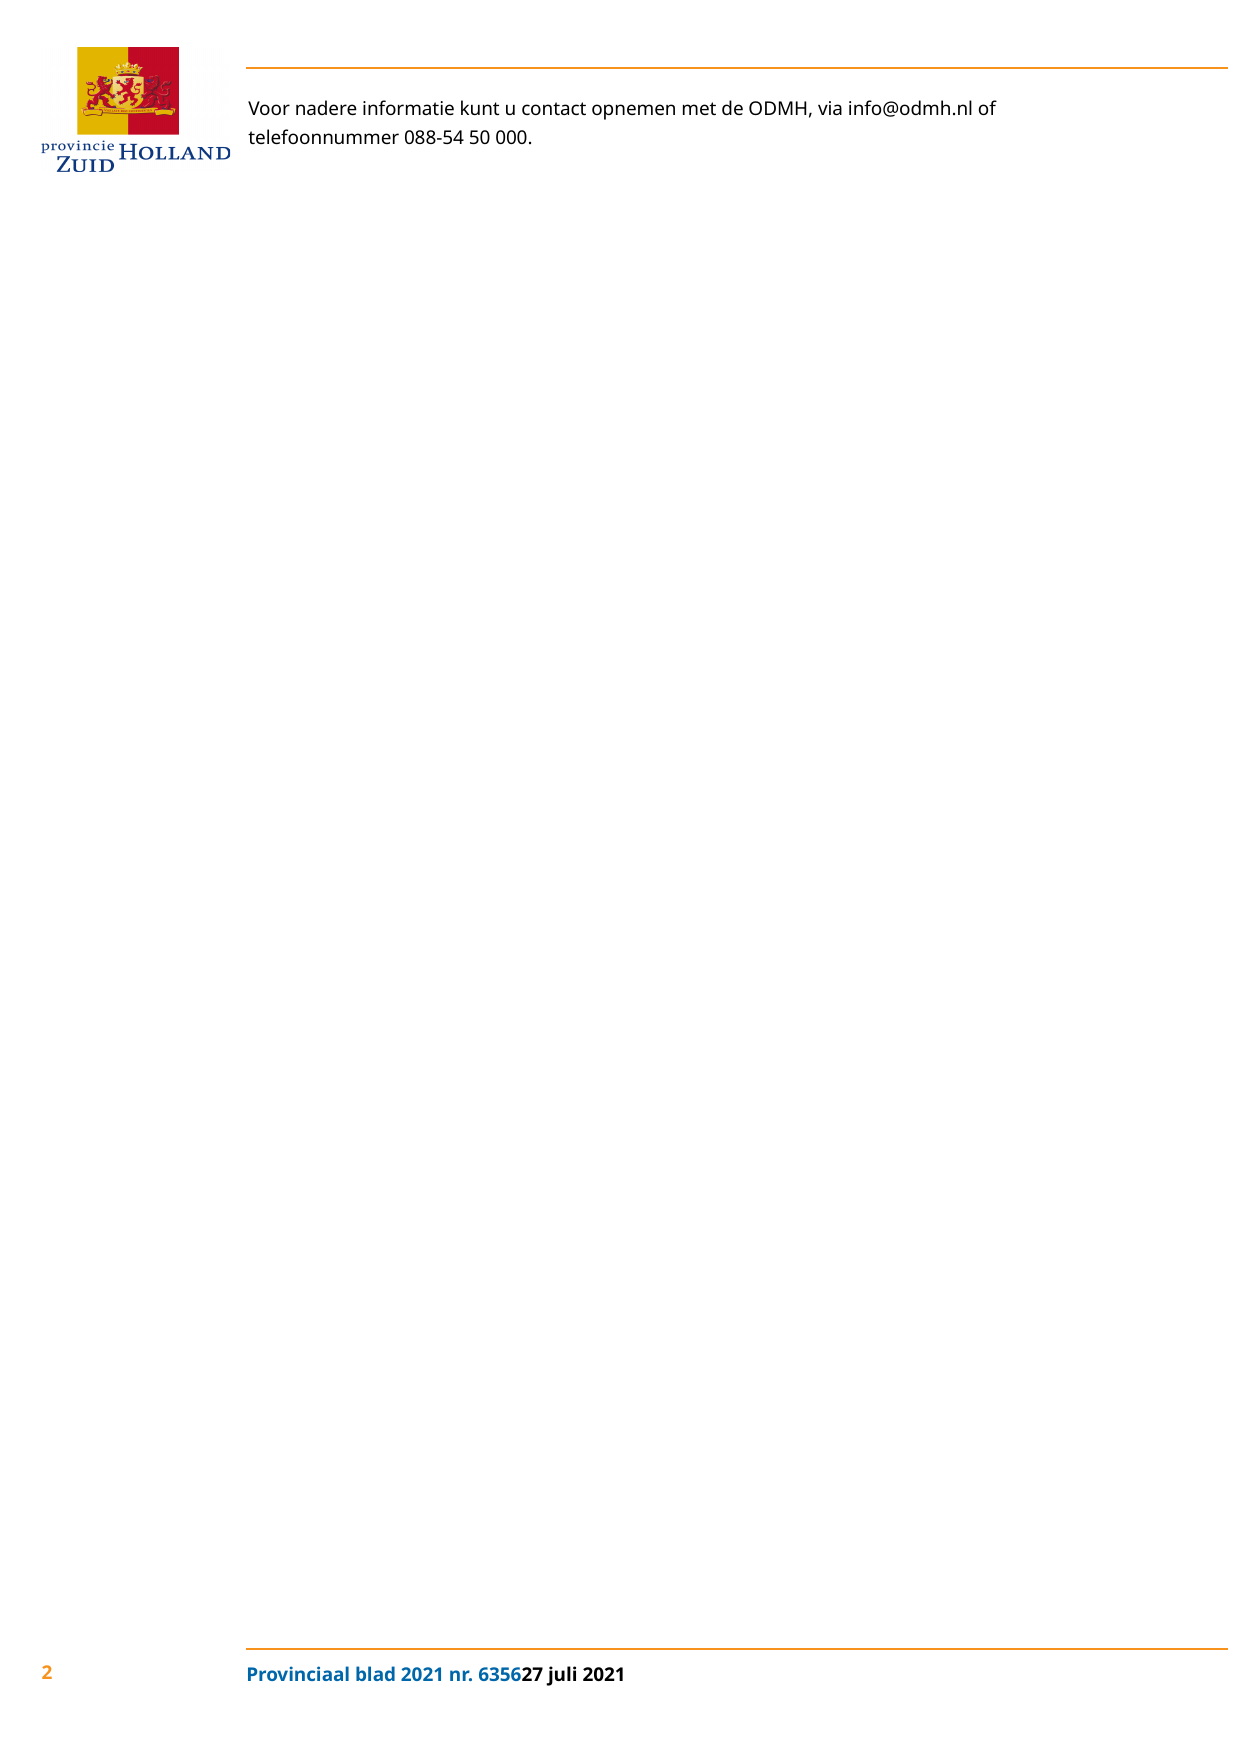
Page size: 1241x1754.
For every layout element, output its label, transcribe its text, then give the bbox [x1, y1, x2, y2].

text Voor nadere informatie kunt u contact opnemen met de ODMH, via info@odmh.nl of telefoonnummer 088-54 50 000. [248, 95, 1152, 150]
picture [41, 47, 231, 172]
